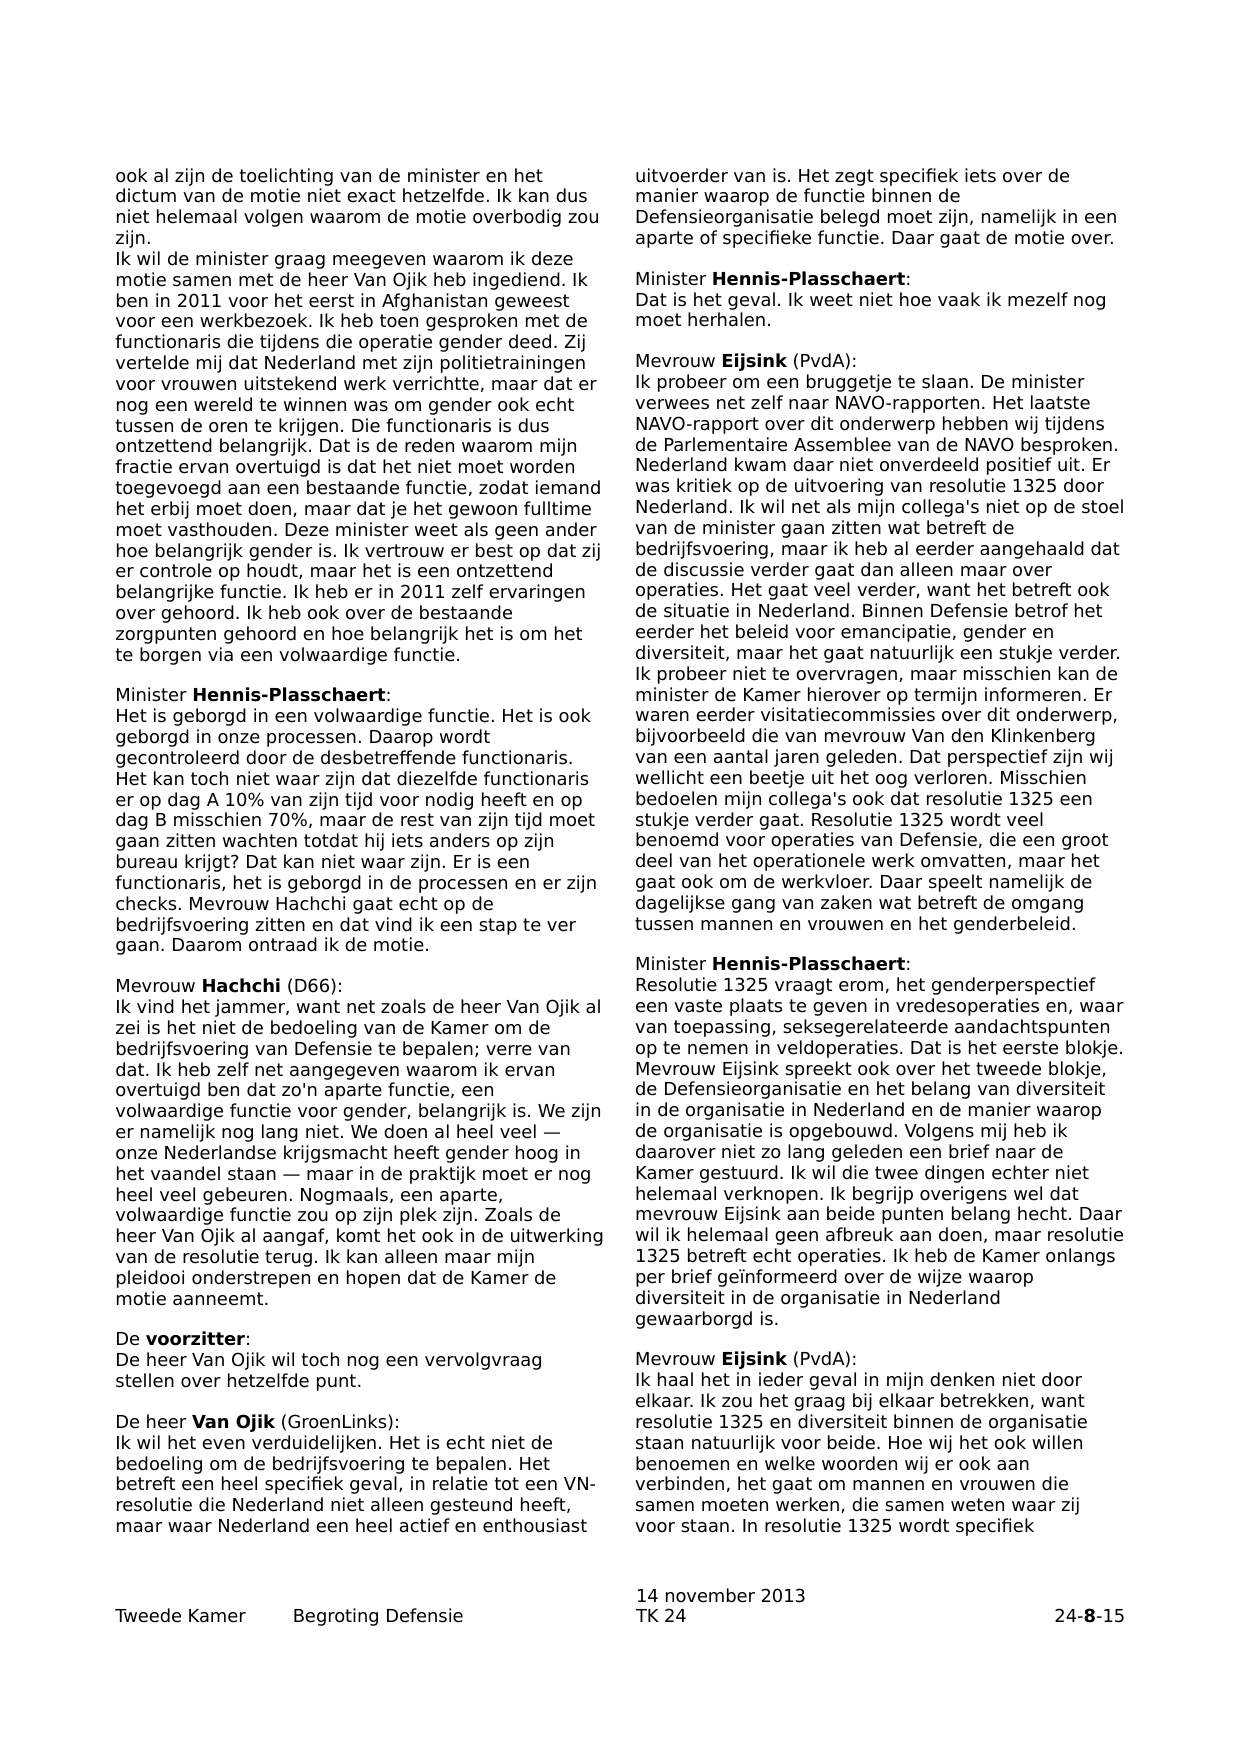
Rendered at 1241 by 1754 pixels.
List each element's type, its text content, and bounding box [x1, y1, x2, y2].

text uitvoerder van is. Het zegt specifiek iets over de manier waarop de functie binnen de Defensieorganisatie belegd moet zijn, namelijk in een aparte of specifieke functie. Daar gaat de motie over. [635, 165, 1125, 249]
text Ik probeer om een bruggetje te slaan. De minister verwees net zelf naar NAVO-rapporten. Het laatste NAVO-rapport over dit onderwerp hebben wij tijdens de Parlementaire Assemblee van de NAVO besproken. Nederland kwam daar niet onverdeeld positief uit. Er was kritiek op de uitvoering van resolutie 1325 door Nederland. Ik wil net als mijn collega's niet op de stoel van de minister gaan zitten wat betreft de bedrijfsvoering, maar ik heb al eerder aangehaald dat de discussie verder gaat dan alleen maar over operaties. Het gaat veel verder, want het betreft ook de situatie in Nederland. Binnen Defensie betrof het eerder het beleid voor emancipatie, gender en diversiteit, maar het gaat natuurlijk een stukje verder. Ik probeer niet te overvragen, maar misschien kan de minister de Kamer hierover op termijn informeren. Er waren eerder visitatiecommissies over dit onderwerp, bijvoorbeeld die van mevrouw Van den Klinkenberg van een aantal jaren geleden. Dat perspectief zijn wij wellicht een beetje uit het oog verloren. Misschien bedoelen mijn collega's ook dat resolutie 1325 een stukje verder gaat. Resolutie 1325 wordt veel benoemd voor operaties van Defensie, die een groot deel van het operationele werk omvatten, maar het gaat ook om de werkvloer. Daar speelt namelijk de dagelijkse gang van zaken wat betreft de omgang tussen mannen en vrouwen en het genderbeleid. [635, 372, 1125, 934]
text Minister Hennis-Plasschaert: [635, 269, 1125, 289]
text Ik wil het even verduidelijken. Het is echt niet de bedoeling om de bedrijfsvoering te bepalen. Het betreft een heel specifiek geval, in relatie tot een VN-resolutie die Nederland niet alleen gesteund heeft, maar waar Nederland een heel actief en enthousiast [115, 1432, 605, 1537]
text Mevrouw Eijsink (PvdA): [635, 351, 1125, 372]
text De heer Van Ojik (GroenLinks): [115, 1412, 605, 1432]
text Resolutie 1325 vraagt erom, het genderperspectief een vaste plaats te geven in vredesoperaties en, waar van toepassing, seksegerelateerde aandachtspunten op te nemen in veldoperaties. Dat is het eerste blokje. Mevrouw Eijsink spreekt ook over het tweede blokje, de Defensieorganisatie en het belang van diversiteit in de organisatie in Nederland en de manier waarop de organisatie is opgebouwd. Volgens mij heb ik daarover niet zo lang geleden een brief naar de Kamer gestuurd. Ik wil die twee dingen echter niet helemaal verknopen. Ik begrijp overigens wel dat mevrouw Eijsink aan beide punten belang hecht. Daar wil ik helemaal geen afbreuk aan doen, maar resolutie 1325 betreft echt operaties. Ik heb de Kamer onlangs per brief geïnformeerd over de wijze waarop diversiteit in de organisatie in Nederland gewaarborgd is. [635, 975, 1125, 1329]
text Minister Hennis-Plasschaert: [635, 954, 1125, 975]
text Ik wil de minister graag meegeven waarom ik deze motie samen met de heer Van Ojik heb ingediend. Ik ben in 2011 voor het eerst in Afghanistan geweest voor een werkbezoek. Ik heb toen gesproken met de functionaris die tijdens die operatie gender deed. Zij vertelde mij dat Nederland met zijn politietrainingen voor vrouwen uitstekend werk verrichtte, maar dat er nog een wereld te winnen was om gender ook echt tussen de oren te krijgen. Die functionaris is dus ontzettend belangrijk. Dat is de reden waarom mijn fractie ervan overtuigd is dat het niet moet worden toegevoegd aan een bestaande functie, zodat iemand het erbij moet doen, maar dat je het gewoon fulltime moet vasthouden. Deze minister weet als geen ander hoe belangrijk gender is. Ik vertrouw er best op dat zij er controle op houdt, maar het is een ontzettend belangrijke functie. Ik heb er in 2011 zelf ervaringen over gehoord. Ik heb ook over de bestaande zorgpunten gehoord en hoe belangrijk het is om het te borgen via een volwaardige functie. [115, 249, 605, 665]
text Het is geborgd in een volwaardige functie. Het is ook geborgd in onze processen. Daarop wordt gecontroleerd door de desbetreffende functionaris. Het kan toch niet waar zijn dat diezelfde functionaris er op dag A 10% van zijn tijd voor nodig heeft en op dag B misschien 70%, maar de rest van zijn tijd moet gaan zitten wachten totdat hij iets anders op zijn bureau krijgt? Dat kan niet waar zijn. Er is een functionaris, het is geborgd in de processen en er zijn checks. Mevrouw Hachchi gaat echt op de bedrijfsvoering zitten en dat vind ik een stap te ver gaan. Daarom ontraad ik de motie. [115, 706, 605, 956]
text ook al zijn de toelichting van de minister en het dictum van de motie niet exact hetzelfde. Ik kan dus niet helemaal volgen waarom de motie overbodig zou zijn. [115, 165, 605, 249]
text De heer Van Ojik wil toch nog een vervolgvraag stellen over hetzelfde punt. [115, 1350, 605, 1392]
text Minister Hennis-Plasschaert: [115, 685, 605, 706]
text De voorzitter: [115, 1329, 605, 1350]
text Ik vind het jammer, want net zoals de heer Van Ojik al zei is het niet de bedoeling van de Kamer om de bedrijfsvoering van Defensie te bepalen; verre van dat. Ik heb zelf net aangegeven waarom ik ervan overtuigd ben dat zo'n aparte functie, een volwaardige functie voor gender, belangrijk is. We zijn er namelijk nog lang niet. We doen al heel veel — onze Nederlandse krijgsmacht heeft gender hoog in het vaandel staan — maar in de praktijk moet er nog heel veel gebeuren. Nogmaals, een aparte, volwaardige functie zou op zijn plek zijn. Zoals de heer Van Ojik al aangaf, komt het ook in de uitwerking van de resolutie terug. Ik kan alleen maar mijn pleidooi onderstrepen en hopen dat de Kamer de motie aanneemt. [115, 997, 605, 1309]
text Ik haal het in ieder geval in mijn denken niet door elkaar. Ik zou het graag bij elkaar betrekken, want resolutie 1325 en diversiteit binnen de organisatie staan natuurlijk voor beide. Hoe wij het ook willen benoemen en welke woorden wij er ook aan verbinden, het gaat om mannen en vrouwen die samen moeten werken, die samen weten waar zij voor staan. In resolutie 1325 wordt specifiek [635, 1370, 1125, 1537]
text Mevrouw Eijsink (PvdA): [635, 1349, 1125, 1370]
text Dat is het geval. Ik weet niet hoe vaak ik mezelf nog moet herhalen. [635, 289, 1125, 331]
text Mevrouw Hachchi (D66): [115, 976, 605, 997]
